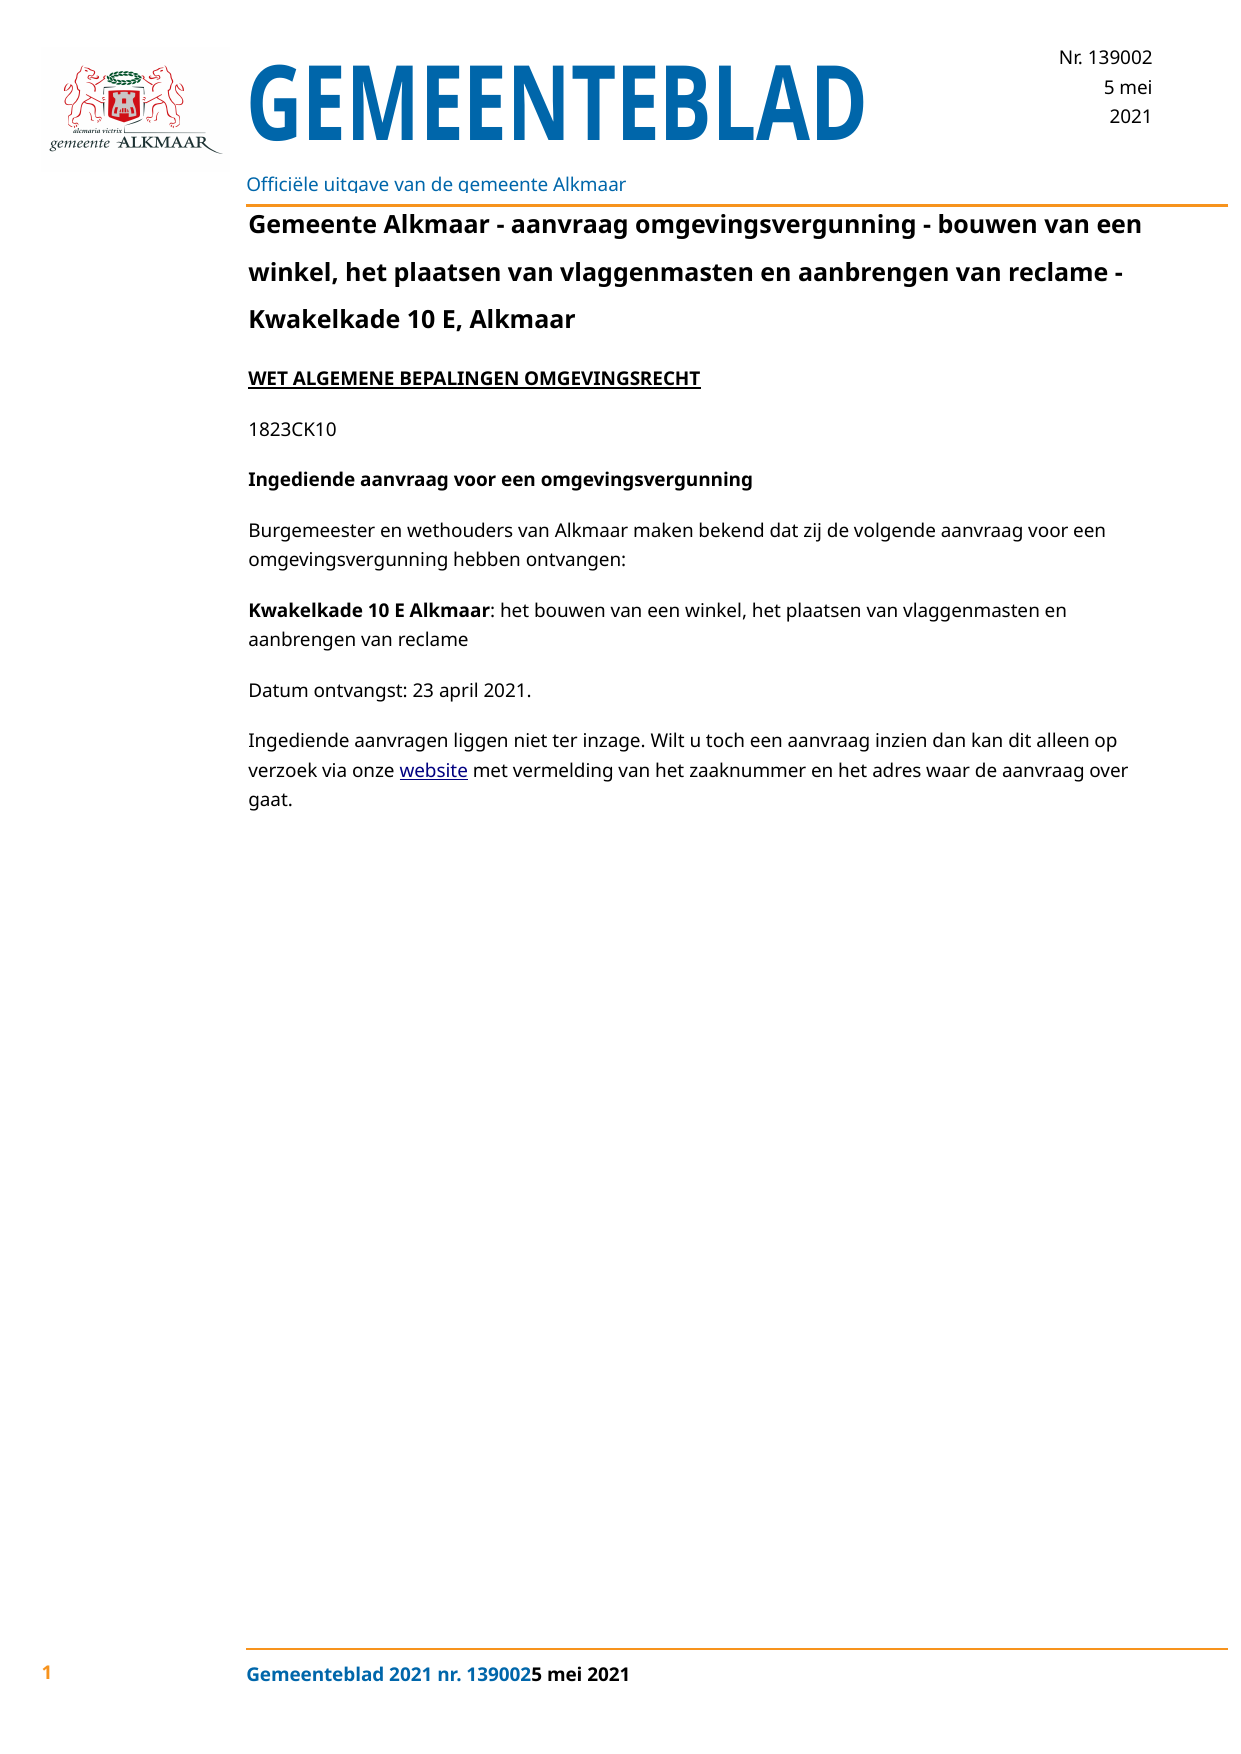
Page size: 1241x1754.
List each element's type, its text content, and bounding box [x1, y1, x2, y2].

picture [41, 47, 231, 172]
text WET ALGEMENE BEPALINGEN OMGEVINGSRECHT [248, 366, 1152, 391]
text Kwakelkade 10 E Alkmaar: het bouwen van een winkel, het plaatsen van vlaggenmasten en aanbrengen van reclame [248, 597, 1152, 652]
text Burgemeester en wethouders van Alkmaar maken bekend dat zij de volgende aanvraag voor een omgevingsvergunning hebben ontvangen: [248, 517, 1152, 572]
text 1823CK10 [248, 416, 1152, 442]
text Gemeente Alkmaar - aanvraag omgevingsvergunning - bouwen van een winkel, het plaatsen van vlaggenmasten en aanbrengen van reclame - Kwakelkade 10 E, Alkmaar [248, 207, 1152, 336]
text Ingediende aanvragen liggen niet ter inzage. Wilt u toch een aanvraag inzien dan kan dit alleen op verzoek via onze website met vermelding van het zaaknummer en het adres waar de aanvraag over gaat. [248, 727, 1152, 812]
text Datum ontvangst: 23 april 2021. [248, 677, 1152, 702]
text Ingediende aanvraag voor een omgevingsvergunning [248, 466, 1152, 492]
